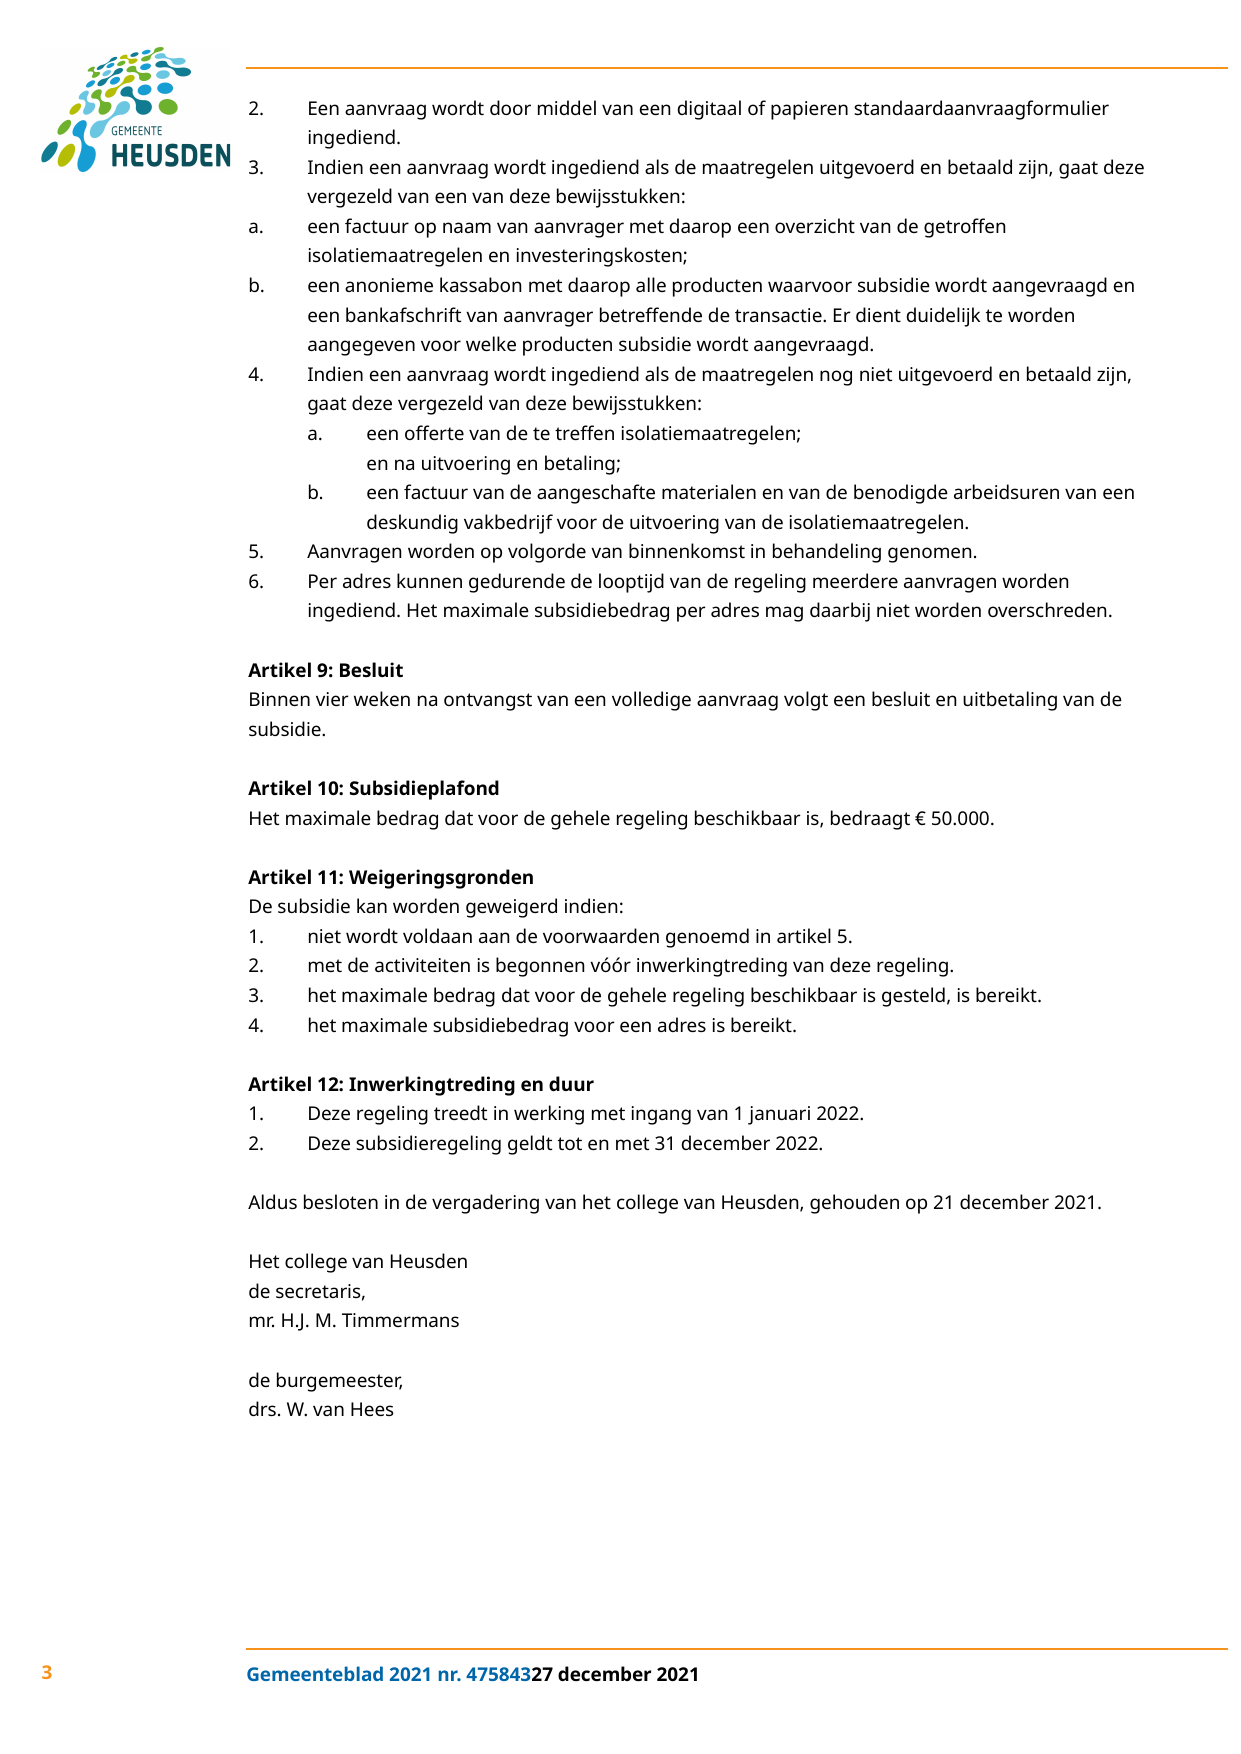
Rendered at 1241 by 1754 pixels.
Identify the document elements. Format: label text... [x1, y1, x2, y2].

text de burgemeester, [248, 1367, 1152, 1393]
text De subsidie kan worden geweigerd indien: [248, 893, 1152, 919]
list een anonieme kassabon met daarop alle producten waarvoor subsidie wordt aangevraagd en een bankafschrift van aanvrager betreffende de transactie. Er dient duidelijk te worden aangegeven voor welke producten subsidie wordt aangevraagd. [248, 272, 1152, 357]
text Artikel 11: Weigeringsgronden [248, 864, 1152, 890]
list Indien een aanvraag wordt ingediend als de maatregelen uitgevoerd en betaald zijn, gaat deze vergezeld van een van deze bewijsstukken: [248, 154, 1152, 209]
list Indien een aanvraag wordt ingediend als de maatregelen nog niet uitgevoerd en betaald zijn, gaat deze vergezeld van deze bewijsstukken: [248, 361, 1152, 416]
text Het maximale bedrag dat voor de gehele regeling beschikbaar is, bedraagt € 50.000. [248, 805, 1152, 831]
list Aanvragen worden op volgorde van binnenkomst in behandeling genomen. [248, 538, 1152, 564]
list een offerte van de te treffen isolatiemaatregelen; [307, 420, 1152, 446]
text drs. W. van Hees [248, 1396, 1152, 1422]
list een factuur op naam van aanvrager met daarop een overzicht van de getroffen isolatiemaatregelen en investeringskosten; [248, 213, 1152, 268]
list en na uitvoering en betaling; [307, 450, 1152, 476]
list Per adres kunnen gedurende de looptijd van de regeling meerdere aanvragen worden ingediend. Het maximale subsidiebedrag per adres mag daarbij niet worden overschreden. [248, 568, 1152, 623]
picture [41, 47, 231, 172]
text de secretaris, [248, 1278, 1152, 1304]
list het maximale bedrag dat voor de gehele regeling beschikbaar is gesteld, is bereikt. [248, 982, 1152, 1008]
list het maximale subsidiebedrag voor een adres is bereikt. [248, 1012, 1152, 1038]
text Artikel 9: Besluit [248, 657, 1152, 683]
list Een aanvraag wordt door middel van een digitaal of papieren standaardaanvraagformulier ingediend. [248, 95, 1152, 150]
list Deze regeling treedt in werking met ingang van 1 januari 2022. [248, 1101, 1152, 1126]
text Artikel 10: Subsidieplafond [248, 775, 1152, 801]
list met de activiteiten is begonnen vóór inwerkingtreding van deze regeling. [248, 953, 1152, 978]
text Artikel 12: Inwerkingtreding en duur [248, 1071, 1152, 1097]
list Deze subsidieregeling geldt tot en met 31 december 2022. [248, 1130, 1152, 1156]
text Binnen vier weken na ontvangst van een volledige aanvraag volgt een besluit en uitbetaling van de subsidie. [248, 686, 1152, 742]
text mr. H.J. M. Timmermans [248, 1308, 1152, 1333]
list een factuur van de aangeschafte materialen en van de benodigde arbeidsuren van een deskundig vakbedrijf voor de uitvoering van de isolatiemaatregelen. [307, 479, 1152, 535]
text Het college van Heusden [248, 1248, 1152, 1274]
text Aldus besloten in de vergadering van het college van Heusden, gehouden op 21 december 2021. [248, 1189, 1152, 1215]
list niet wordt voldaan aan de voorwaarden genoemd in artikel 5. [248, 923, 1152, 949]
